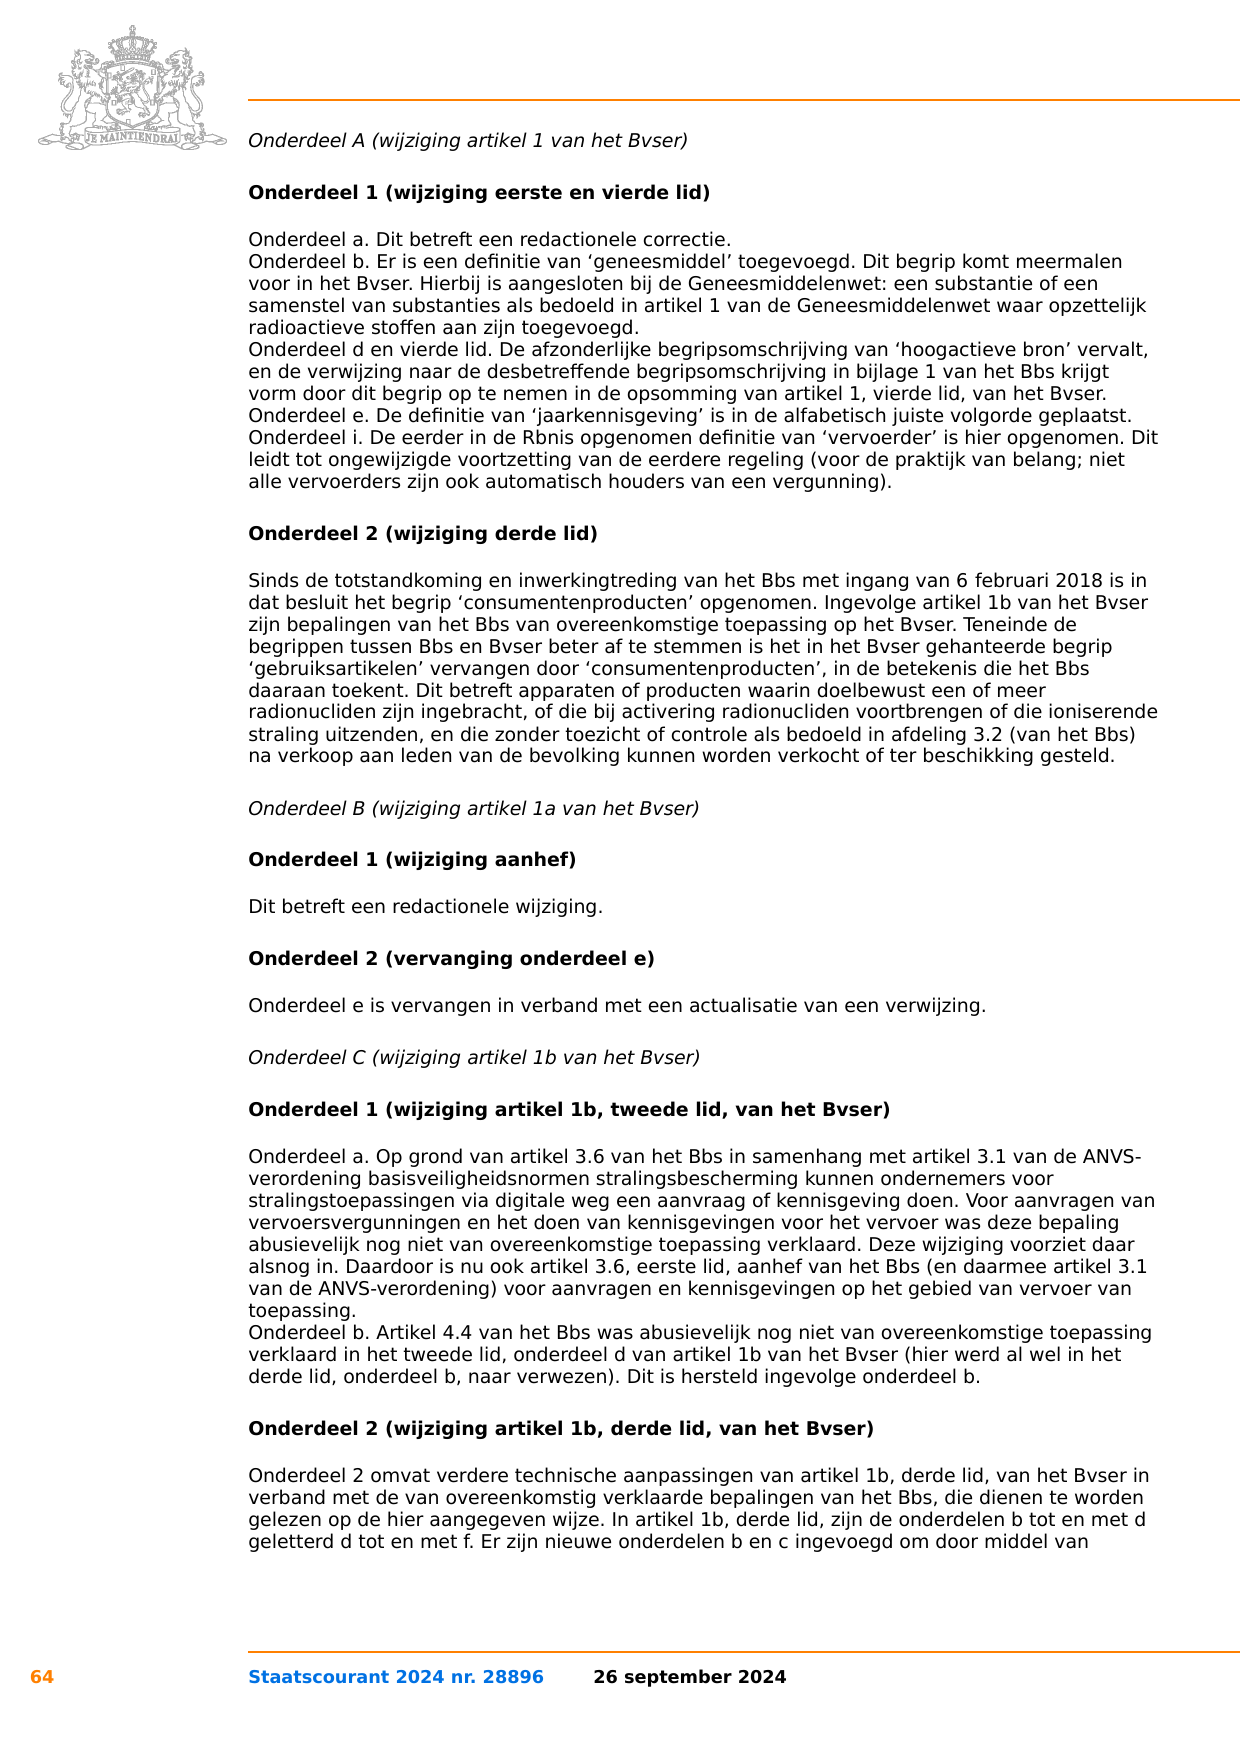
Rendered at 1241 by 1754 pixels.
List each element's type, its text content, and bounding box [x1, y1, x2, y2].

picture [38, 25, 227, 150]
text Onderdeel e is vervangen in verband met een actualisatie van een verwijzing. [248, 995, 1163, 1017]
text Dit betreft een redactionele wijziging. [248, 896, 1163, 918]
subtitle Onderdeel A (wijziging artikel 1 van het Bvser) [248, 130, 1163, 152]
text Onderdeel a. Op grond van artikel 3.6 van het Bbs in samenhang met artikel 3.1 van de ANVS-verordening basisveiligheidsnormen stralingsbescherming kunnen ondernemers voor stralingstoepassingen via digitale weg een aanvraag of kennisgeving doen. Voor aanvragen van vervoersvergunningen en het doen van kennisgevingen voor het vervoer was deze bepaling abusievelijk nog niet van overeenkomstige toepassing verklaard. Deze wijziging voorziet daar alsnog in. Daardoor is nu ook artikel 3.6, eerste lid, aanhef van het Bbs (en daarmee artikel 3.1 van de ANVS-verordening) voor aanvragen en kennisgevingen op het gebied van vervoer van toepassing. [248, 1146, 1163, 1322]
subtitle Onderdeel B (wijziging artikel 1a van het Bvser) [248, 797, 1163, 819]
subtitle Onderdeel C (wijziging artikel 1b van het Bvser) [248, 1047, 1163, 1069]
text Onderdeel 2 omvat verdere technische aanpassingen van artikel 1b, derde lid, van het Bvser in verband met de van overeenkomstig verklaarde bepalingen van het Bbs, die dienen te worden gelezen op de hier aangegeven wijze. In artikel 1b, derde lid, zijn de onderdelen b tot en met d geletterd d tot en met f. Er zijn nieuwe onderdelen b en c ingevoegd om door middel van [248, 1465, 1163, 1553]
text Onderdeel b. Artikel 4.4 van het Bbs was abusievelijk nog niet van overeenkomstige toepassing verklaard in het tweede lid, onderdeel d van artikel 1b van het Bvser (hier werd al wel in het derde lid, onderdeel b, naar verwezen). Dit is hersteld ingevolge onderdeel b. [248, 1322, 1163, 1388]
text Onderdeel i. De eerder in de Rbnis opgenomen definitie van ‘vervoerder’ is hier opgenomen. Dit leidt tot ongewijzigde voortzetting van de eerdere regeling (voor de praktijk van belang; niet alle vervoerders zijn ook automatisch houders van een vergunning). [248, 427, 1163, 493]
text Onderdeel a. Dit betreft een redactionele correctie. [248, 229, 1163, 251]
subtitle Onderdeel 1 (wijziging artikel 1b, tweede lid, van het Bvser) [248, 1099, 1163, 1121]
text Onderdeel b. Er is een definitie van ‘geneesmiddel’ toegevoegd. Dit begrip komt meermalen voor in het Bvser. Hierbij is aangesloten bij de Geneesmiddelenwet: een substantie of een samenstel van substanties als bedoeld in artikel 1 van de Geneesmiddelenwet waar opzettelijk radioactieve stoffen aan zijn toegevoegd. [248, 251, 1163, 339]
subtitle Onderdeel 1 (wijziging eerste en vierde lid) [248, 182, 1163, 204]
subtitle Onderdeel 2 (wijziging derde lid) [248, 523, 1163, 544]
subtitle Onderdeel 2 (vervanging onderdeel e) [248, 948, 1163, 970]
subtitle Onderdeel 1 (wijziging aanhef) [248, 849, 1163, 871]
text Sinds de totstandkoming en inwerkingtreding van het Bbs met ingang van 6 februari 2018 is in dat besluit het begrip ‘consumentenproducten’ opgenomen. Ingevolge artikel 1b van het Bvser zijn bepalingen van het Bbs van overeenkomstige toepassing op het Bvser. Teneinde de begrippen tussen Bbs en Bvser beter af te stemmen is het in het Bvser gehanteerde begrip ‘gebruiksartikelen’ vervangen door ‘consumentenproducten’, in de betekenis die het Bbs daaraan toekent. Dit betreft apparaten of producten waarin doelbewust een of meer radionucliden zijn ingebracht, of die bij activering radionucliden voortbrengen of die ioniserende straling uitzenden, en die zonder toezicht of controle als bedoeld in afdeling 3.2 (van het Bbs) na verkoop aan leden van de bevolking kunnen worden verkocht of ter beschikking gesteld. [248, 569, 1163, 767]
text Onderdeel e. De definitie van ‘jaarkennisgeving’ is in de alfabetisch juiste volgorde geplaatst. [248, 405, 1163, 427]
subtitle Onderdeel 2 (wijziging artikel 1b, derde lid, van het Bvser) [248, 1418, 1163, 1440]
text Onderdeel d en vierde lid. De afzonderlijke begripsomschrijving van ‘hoogactieve bron’ vervalt, en de verwijzing naar de desbetreffende begripsomschrijving in bijlage 1 van het Bbs krijgt vorm door dit begrip op te nemen in de opsomming van artikel 1, vierde lid, van het Bvser. [248, 339, 1163, 405]
